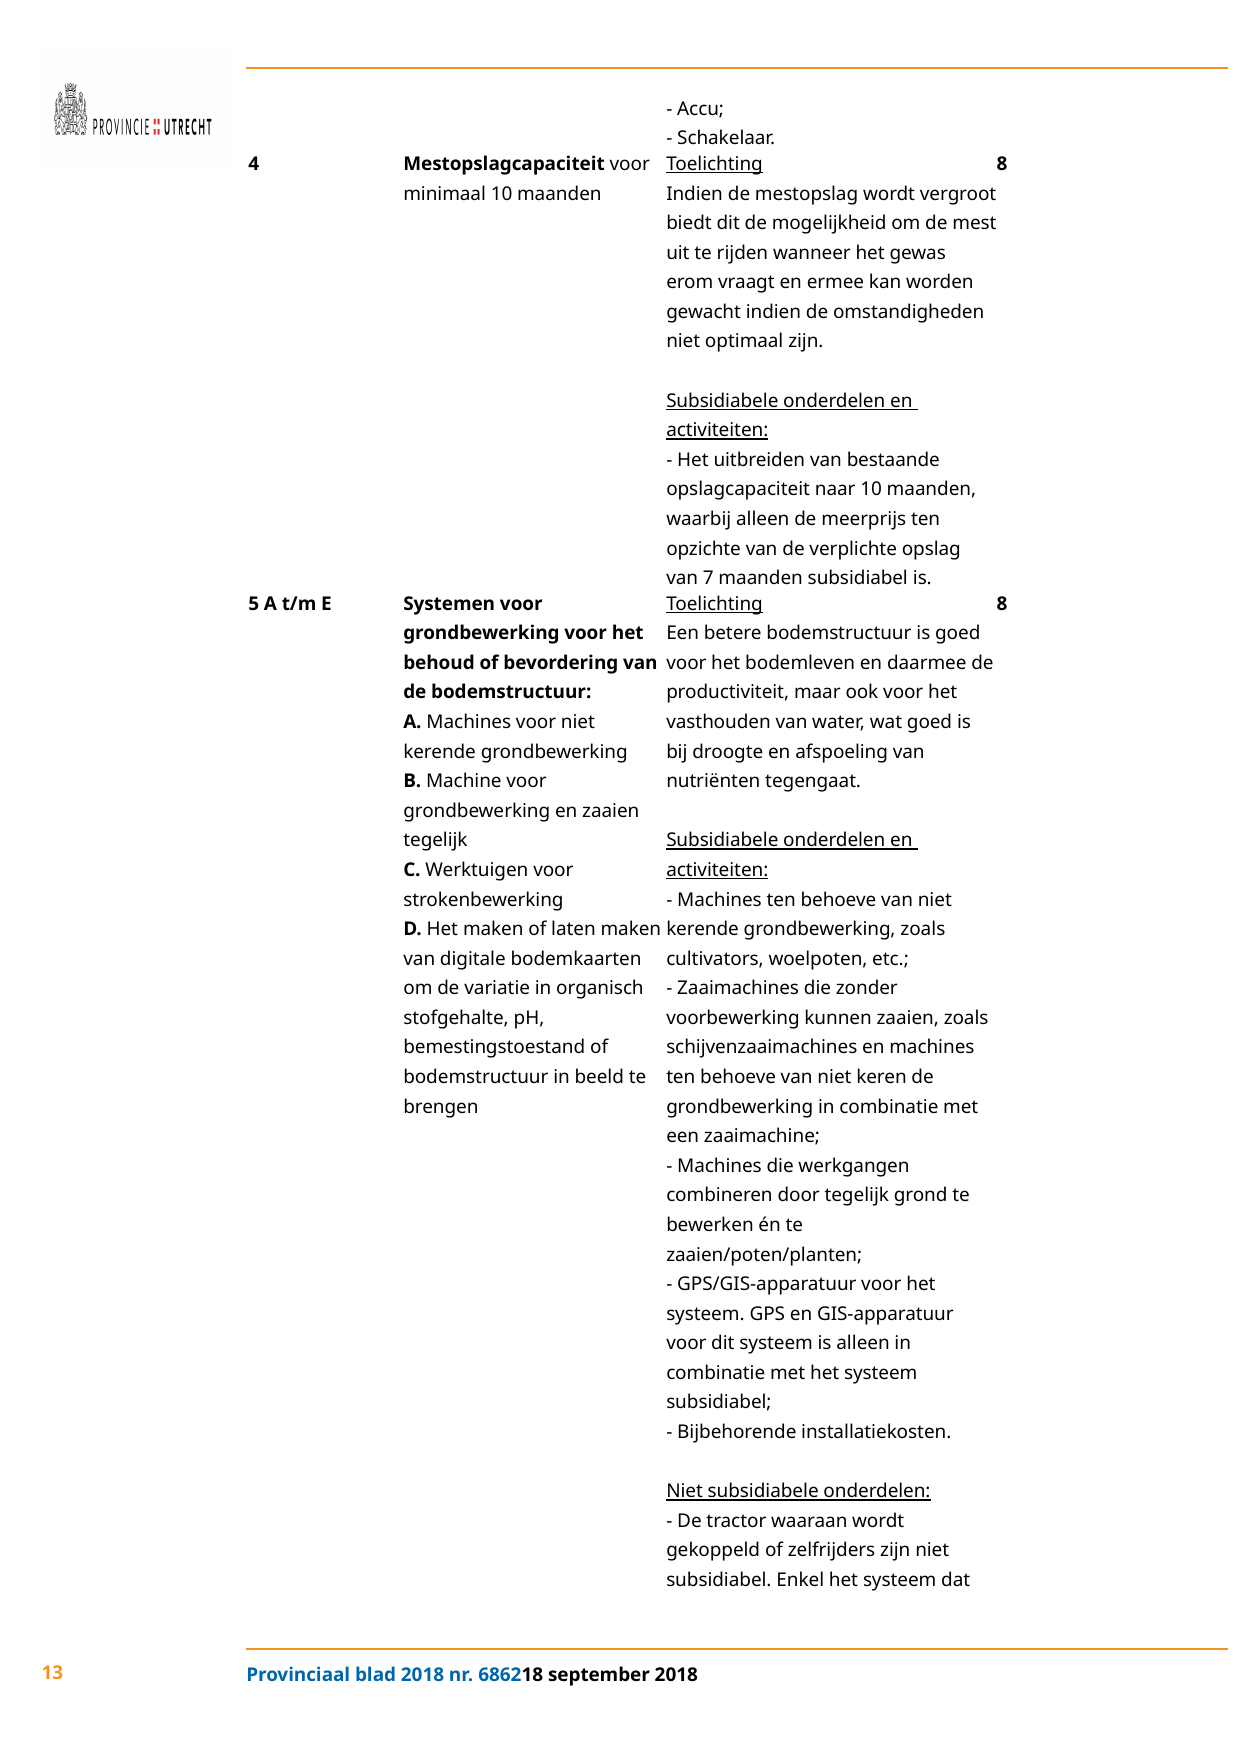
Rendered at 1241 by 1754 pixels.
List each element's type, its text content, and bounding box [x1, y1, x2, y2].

table_cell Systemen voor grondbewerking voor het behoud of bevordering van de bodemstructuur: A. Machines voor niet kerende grondbewerking B. Machine voor grondbewerking en zaaien tegelijk C. Werktuigen voor strokenbewerking D. Het maken of laten maken van digitale bodemkaarten om de variatie in organisch stofgehalte, pH, bemestingstoestand of bodemstructuur in beeld te brengen [403, 590, 666, 1592]
table_cell [248, 95, 403, 150]
table_cell Toelichting Een betere bodemstructuur is goed voor het bodemleven en daarmee de productiviteit, maar ook voor het vasthouden van water, wat goed is bij droogte en afspoeling van nutriënten tegengaat. Subsidiabele onderdelen en activiteiten: - Machines ten behoeve van niet kerende grondbewerking, zoals cultivators, woelpoten, etc.; - Zaaimachines die zonder voorbewerking kunnen zaaien, zoals schijvenzaaimachines en machines ten behoeve van niet keren de grondbewerking in combinatie met een zaaimachine; - Machines die werkgangen combineren door tegelijk grond te bewerken én te zaaien/poten/planten; - GPS/GIS-apparatuur voor het systeem. GPS en GIS-apparatuur voor dit systeem is alleen in combinatie met het systeem subsidiabel; - Bijbehorende installatiekosten. Niet subsidiabele onderdelen: - De tractor waaraan wordt gekoppeld of zelfrijders zijn niet subsidiabel. Enkel het systeem dat [666, 590, 996, 1592]
table_cell 4 [248, 150, 403, 590]
table_cell Mestopslagcapaciteit voor minimaal 10 maanden [403, 150, 666, 590]
table_cell 8 [996, 590, 1152, 1592]
table_cell Toelichting Indien de mestopslag wordt vergroot biedt dit de mogelijkheid om de mest uit te rijden wanneer het gewas erom vraagt en ermee kan worden gewacht indien de omstandigheden niet optimaal zijn. Subsidiabele onderdelen en activiteiten: - Het uitbreiden van bestaande opslagcapaciteit naar 10 maanden, waarbij alleen de meerprijs ten opzichte van de verplichte opslag van 7 maanden subsidiabel is. [666, 150, 996, 590]
table_cell 5 A t/m E [248, 590, 403, 1592]
table_cell - Accu; - Schakelaar. [666, 95, 996, 150]
table_cell [403, 95, 666, 150]
picture [41, 47, 231, 172]
table_cell 8 [996, 150, 1152, 590]
table_cell [996, 95, 1152, 150]
